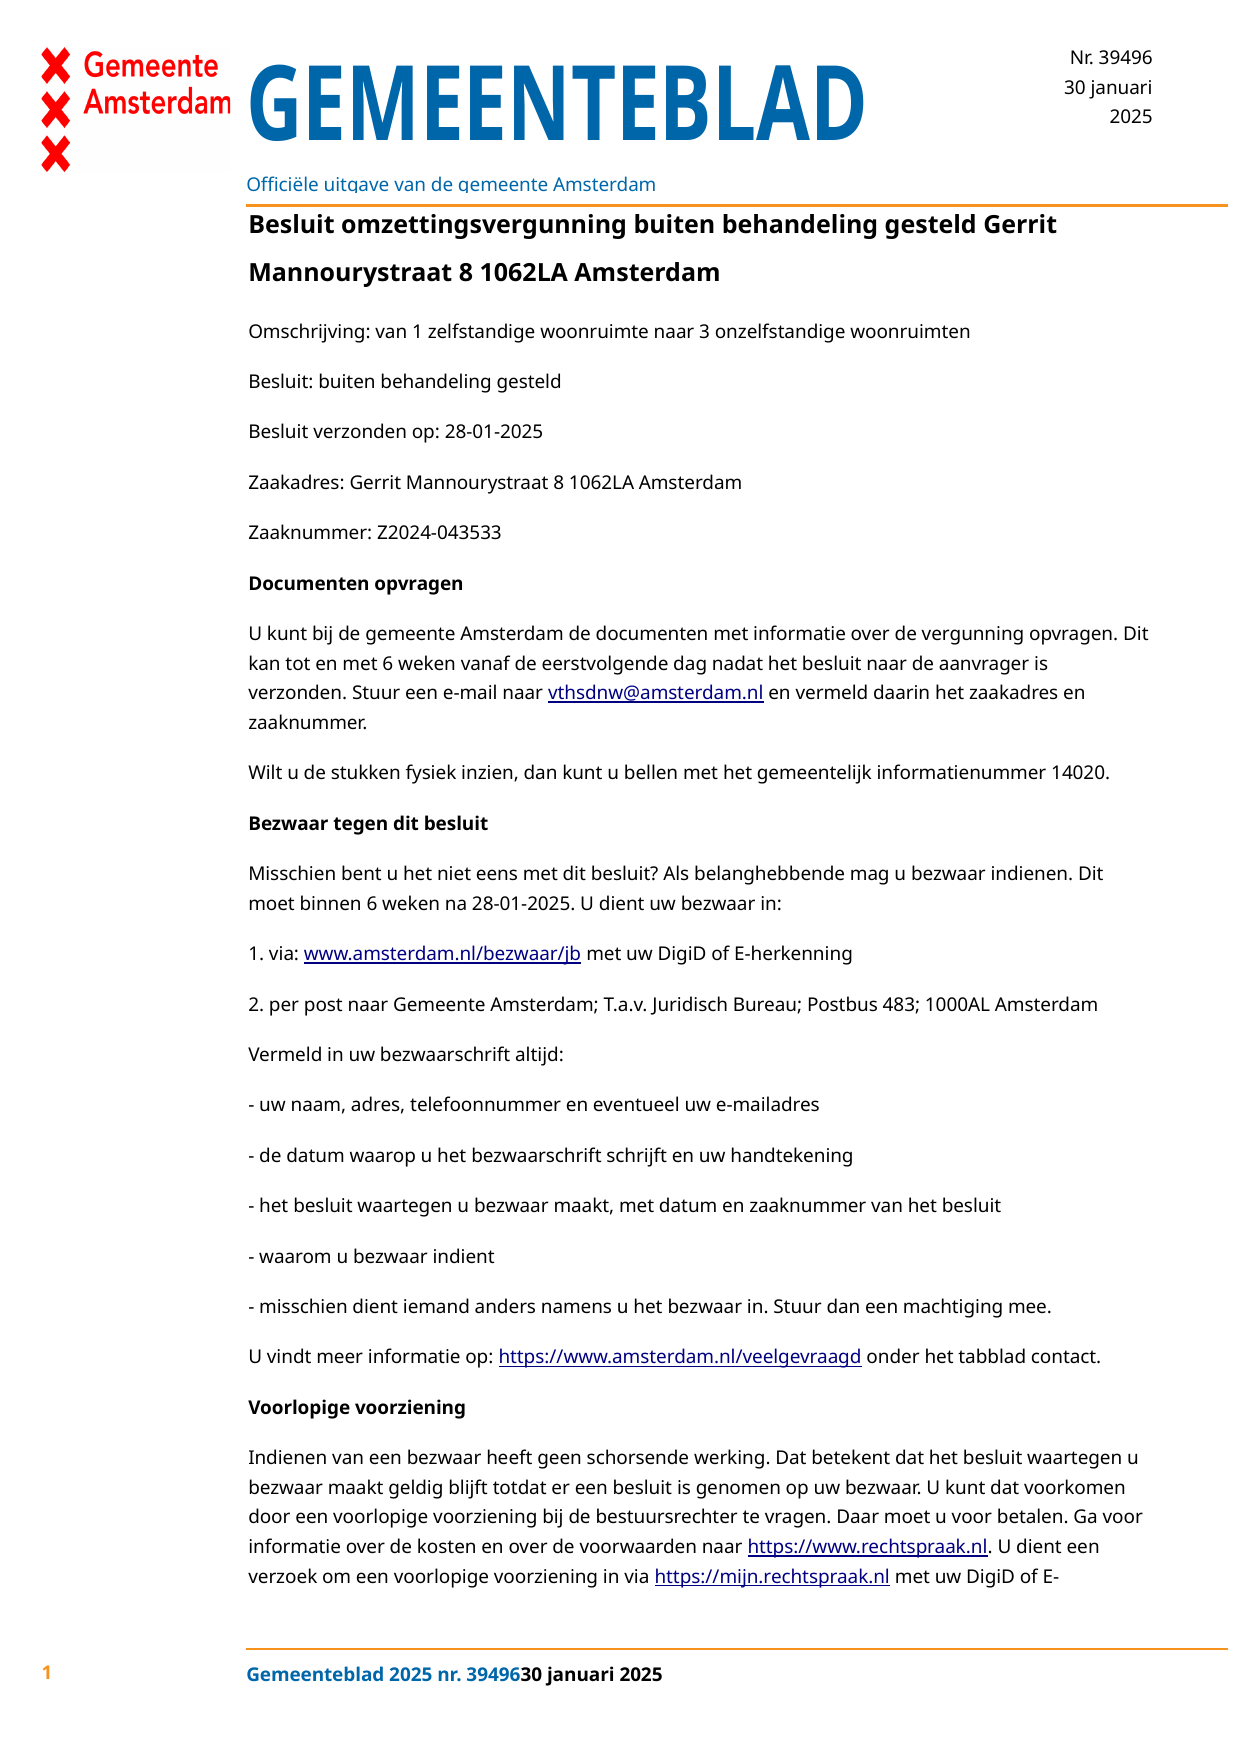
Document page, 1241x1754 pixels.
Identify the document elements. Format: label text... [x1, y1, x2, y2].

text Zaakadres: Gerrit Mannourystraat 8 1062LA Amsterdam [248, 469, 1152, 495]
text Bezwaar tegen dit besluit [248, 810, 1152, 836]
text - misschien dient iemand anders namens u het bezwaar in. Stuur dan een machtiging mee. [248, 1293, 1152, 1319]
text Indienen van een bezwaar heeft geen schorsende werking. Dat betekent dat het besluit waartegen u bezwaar maakt geldig blijft totdat er een besluit is genomen op uw bezwaar. U kunt dat voorkomen door een voorlopige voorziening bij de bestuursrechter te vragen. Daar moet u voor betalen. Ga voor informatie over de kosten en over de voorwaarden naar https://www.rechtspraak.nl. U dient een verzoek om een voorlopige voorziening in via https://mijn.rechtspraak.nl met uw DigiD of E- [248, 1444, 1152, 1589]
text Voorlopige voorziening [248, 1394, 1152, 1420]
text - waarom u bezwaar indient [248, 1243, 1152, 1269]
text U vindt meer informatie op: https://www.amsterdam.nl/veelgevraagd onder het tabblad contact. [248, 1344, 1152, 1369]
text Besluit verzonden op: 28-01-2025 [248, 419, 1152, 444]
text 2. per post naar Gemeente Amsterdam; T.a.v. Juridisch Bureau; Postbus 483; 1000AL Amsterdam [248, 991, 1152, 1017]
text Documenten opvragen [248, 570, 1152, 596]
text Zaaknummer: Z2024-043533 [248, 519, 1152, 545]
text 1. via: www.amsterdam.nl/bezwaar/jb met uw DigiD of E-herkenning [248, 940, 1152, 966]
text Besluit omzettingsvergunning buiten behandeling gesteld Gerrit Mannourystraat 8 1062LA Amsterdam [248, 207, 1152, 288]
text - de datum waarop u het bezwaarschrift schrijft en uw handtekening [248, 1142, 1152, 1168]
text Wilt u de stukken fysiek inzien, dan kunt u bellen met het gemeentelijk informatienummer 14020. [248, 759, 1152, 785]
text Besluit: buiten behandeling gesteld [248, 368, 1152, 394]
text Vermeld in uw bezwaarschrift altijd: [248, 1041, 1152, 1067]
picture [41, 47, 231, 172]
text U kunt bij de gemeente Amsterdam de documenten met informatie over de vergunning opvragen. Dit kan tot en met 6 weken vanaf de eerstvolgende dag nadat het besluit naar de aanvrager is verzonden. Stuur een e-mail naar vthsdnw@amsterdam.nl en vermeld daarin het zaakadres en zaaknummer. [248, 620, 1152, 735]
text Omschrijving: van 1 zelfstandige woonruimte naar 3 onzelfstandige woonruimten [248, 318, 1152, 344]
text Misschien bent u het niet eens met dit besluit? Als belanghebbende mag u bezwaar indienen. Dit moet binnen 6 weken na 28-01-2025. U dient uw bezwaar in: [248, 860, 1152, 916]
text - uw naam, adres, telefoonnummer en eventueel uw e-mailadres [248, 1092, 1152, 1117]
text - het besluit waartegen u bezwaar maakt, met datum en zaaknummer van het besluit [248, 1192, 1152, 1218]
